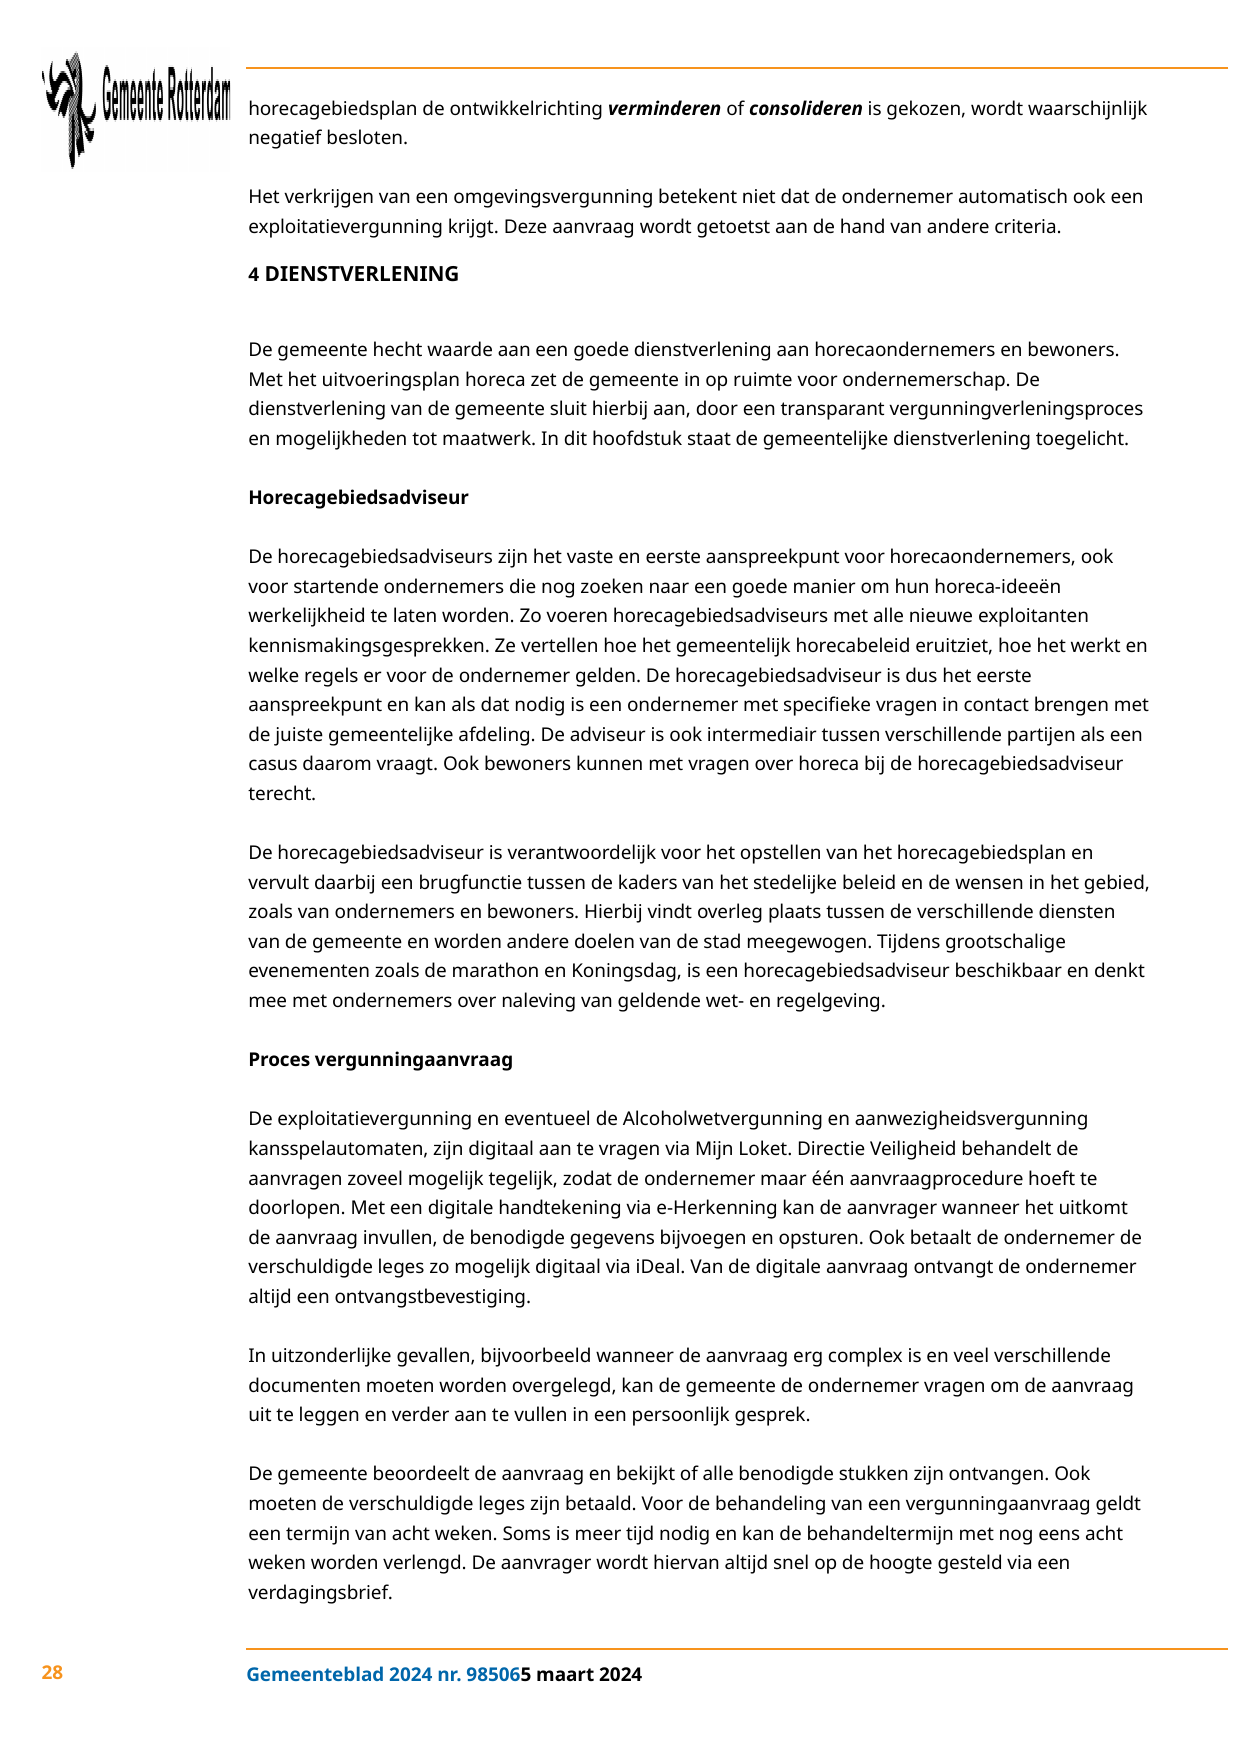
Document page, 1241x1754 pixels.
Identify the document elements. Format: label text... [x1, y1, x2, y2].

text De horecagebiedsadviseur is verantwoordelijk voor het opstellen van het horecagebiedsplan en vervult daarbij een brugfunctie tussen de kaders van het stedelijke beleid en de wensen in het gebied, zoals van ondernemers en bewoners. Hierbij vindt overleg plaats tussen de verschillende diensten van de gemeente en worden andere doelen van de stad meegewogen. Tijdens grootschalige evenementen zoals de marathon en Koningsdag, is een horecagebiedsadviseur beschikbaar en denkt mee met ondernemers over naleving van geldende wet- en regelgeving. [248, 839, 1152, 1013]
text 4 DIENSTVERLENING [248, 259, 1152, 287]
text De exploitatievergunning en eventueel de Alcoholwetvergunning en aanwezigheidsvergunning kansspelautomaten, zijn digitaal aan te vragen via Mijn Loket. Directie Veiligheid behandelt de aanvragen zoveel mogelijk tegelijk, zodat de ondernemer maar één aanvraagprocedure hoeft te doorlopen. Met een digitale handtekening via e-Herkenning kan de aanvrager wanneer het uitkomt de aanvraag invullen, de benodigde gegevens bijvoegen en opsturen. Ook betaalt de ondernemer de verschuldigde leges zo mogelijk digitaal via iDeal. Van de digitale aanvraag ontvangt de ondernemer altijd een ontvangstbevestiging. [248, 1106, 1152, 1309]
text Proces vergunningaanvraag [248, 1046, 1152, 1072]
text horecagebiedsplan de ontwikkelrichting verminderen of consolideren is gekozen, wordt waarschijnlijk negatief besloten. [248, 95, 1152, 150]
text De gemeente hecht waarde aan een goede dienstverlening aan horecaondernemers en bewoners. Met het uitvoeringsplan horeca zet de gemeente in op ruimte voor ondernemerschap. De dienstverlening van de gemeente sluit hierbij aan, door een transparant vergunningverleningsproces en mogelijkheden tot maatwerk. In dit hoofdstuk staat de gemeentelijke dienstverlening toegelicht. [248, 336, 1152, 451]
text Horecagebiedsadviseur [248, 484, 1152, 510]
text Het verkrijgen van een omgevingsvergunning betekent niet dat de ondernemer automatisch ook een exploitatievergunning krijgt. Deze aanvraag wordt getoetst aan de hand van andere criteria. [248, 183, 1152, 239]
text De horecagebiedsadviseurs zijn het vaste en eerste aanspreekpunt voor horecaondernemers, ook voor startende ondernemers die nog zoeken naar een goede manier om hun horeca-ideeën werkelijkheid te laten worden. Zo voeren horecagebiedsadviseurs met alle nieuwe exploitanten kennismakingsgesprekken. Ze vertellen hoe het gemeentelijk horecabeleid eruitziet, hoe het werkt en welke regels er voor de ondernemer gelden. De horecagebiedsadviseur is dus het eerste aanspreekpunt en kan als dat nodig is een ondernemer met specifieke vragen in contact brengen met de juiste gemeentelijke afdeling. De adviseur is ook intermediair tussen verschillende partijen als een casus daarom vraagt. Ook bewoners kunnen met vragen over horeca bij de horecagebiedsadviseur terecht. [248, 543, 1152, 806]
text In uitzonderlijke gevallen, bijvoorbeeld wanneer de aanvraag erg complex is en veel verschillende documenten moeten worden overgelegd, kan de gemeente de ondernemer vragen om de aanvraag uit te leggen en verder aan te vullen in een persoonlijk gesprek. [248, 1342, 1152, 1427]
picture [41, 47, 231, 172]
text De gemeente beoordeelt de aanvraag en bekijkt of alle benodigde stukken zijn ontvangen. Ook moeten de verschuldigde leges zijn betaald. Voor de behandeling van een vergunningaanvraag geldt een termijn van acht weken. Soms is meer tijd nodig en kan de behandeltermijn met nog eens acht weken worden verlengd. De aanvrager wordt hiervan altijd snel op de hoogte gesteld via een verdagingsbrief. [248, 1461, 1152, 1605]
